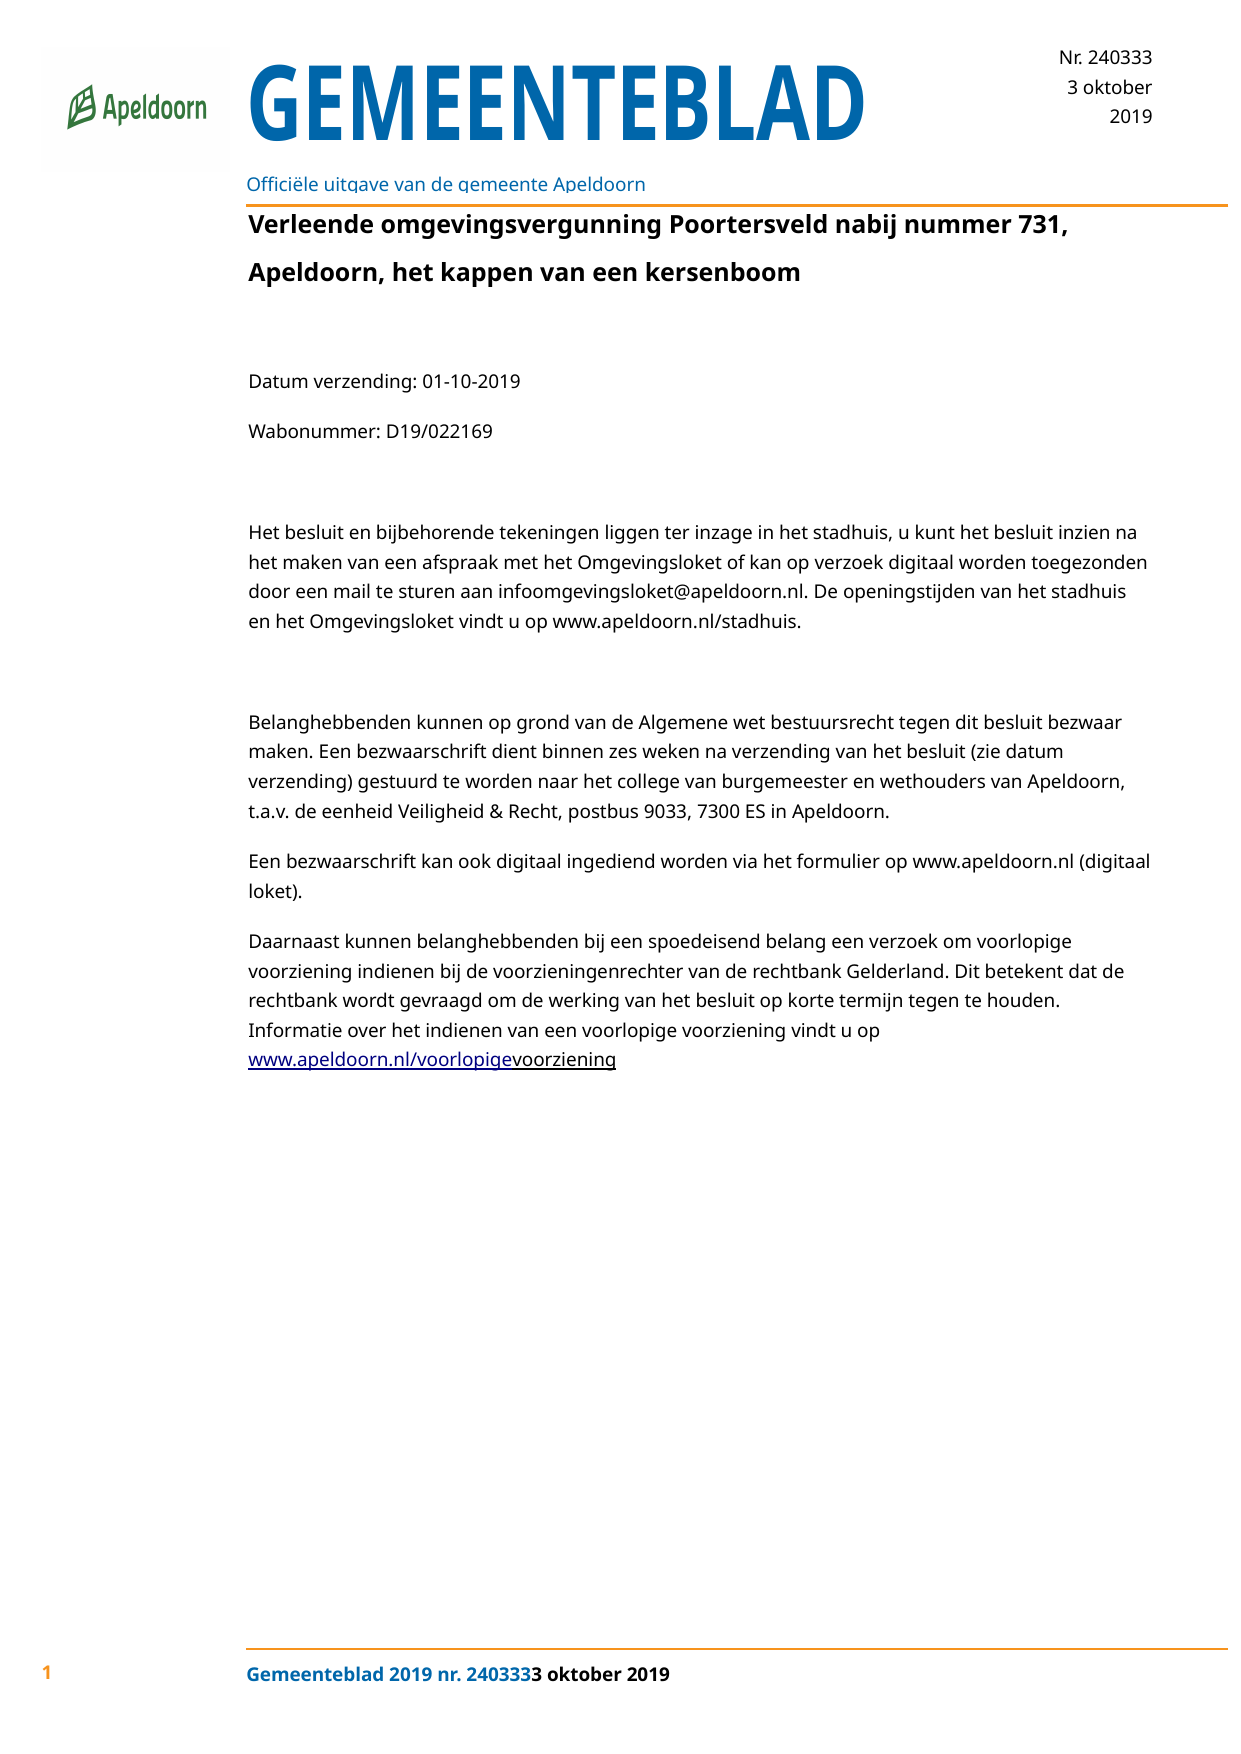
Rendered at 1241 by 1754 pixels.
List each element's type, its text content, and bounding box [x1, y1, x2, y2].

text Belanghebbenden kunnen op grond van de Algemene wet bestuursrecht tegen dit besluit bezwaar maken. Een bezwaarschrift dient binnen zes weken na verzending van het besluit (zie datum verzending) gestuurd te worden naar het college van burgemeester en wethouders van Apeldoorn, t.a.v. de eenheid Veiligheid & Recht, postbus 9033, 7300 ES in Apeldoorn. [248, 709, 1152, 824]
picture [41, 47, 231, 172]
text Het besluit en bijbehorende tekeningen liggen ter inzage in het stadhuis, u kunt het besluit inzien na het maken van een afspraak met het Omgevingsloket of kan op verzoek digitaal worden toegezonden door een mail te sturen aan infoomgevingsloket@apeldoorn.nl. De openingstijden van het stadhuis en het Omgevingsloket vindt u op www.apeldoorn.nl/stadhuis. [248, 519, 1152, 634]
text Datum verzending: 01-10-2019 [248, 368, 1152, 394]
text Verleende omgevingsvergunning Poortersveld nabij nummer 731, Apeldoorn, het kappen van een kersenboom [248, 207, 1152, 288]
text Wabonummer: D19/022169 [248, 419, 1152, 444]
text Een bezwaarschrift kan ook digitaal ingediend worden via het formulier op www.apeldoorn.nl (digitaal loket). [248, 848, 1152, 904]
text Daarnaast kunnen belanghebbenden bij een spoedeisend belang een verzoek om voorlopige voorziening indienen bij de voorzieningenrechter van de rechtbank Gelderland. Dit betekent dat de rechtbank wordt gevraagd om de werking van het besluit op korte termijn tegen te houden. Informatie over het indienen van een voorlopige voorziening vindt u op www.apeldoorn.nl/voorlopigevoorziening [248, 928, 1152, 1072]
